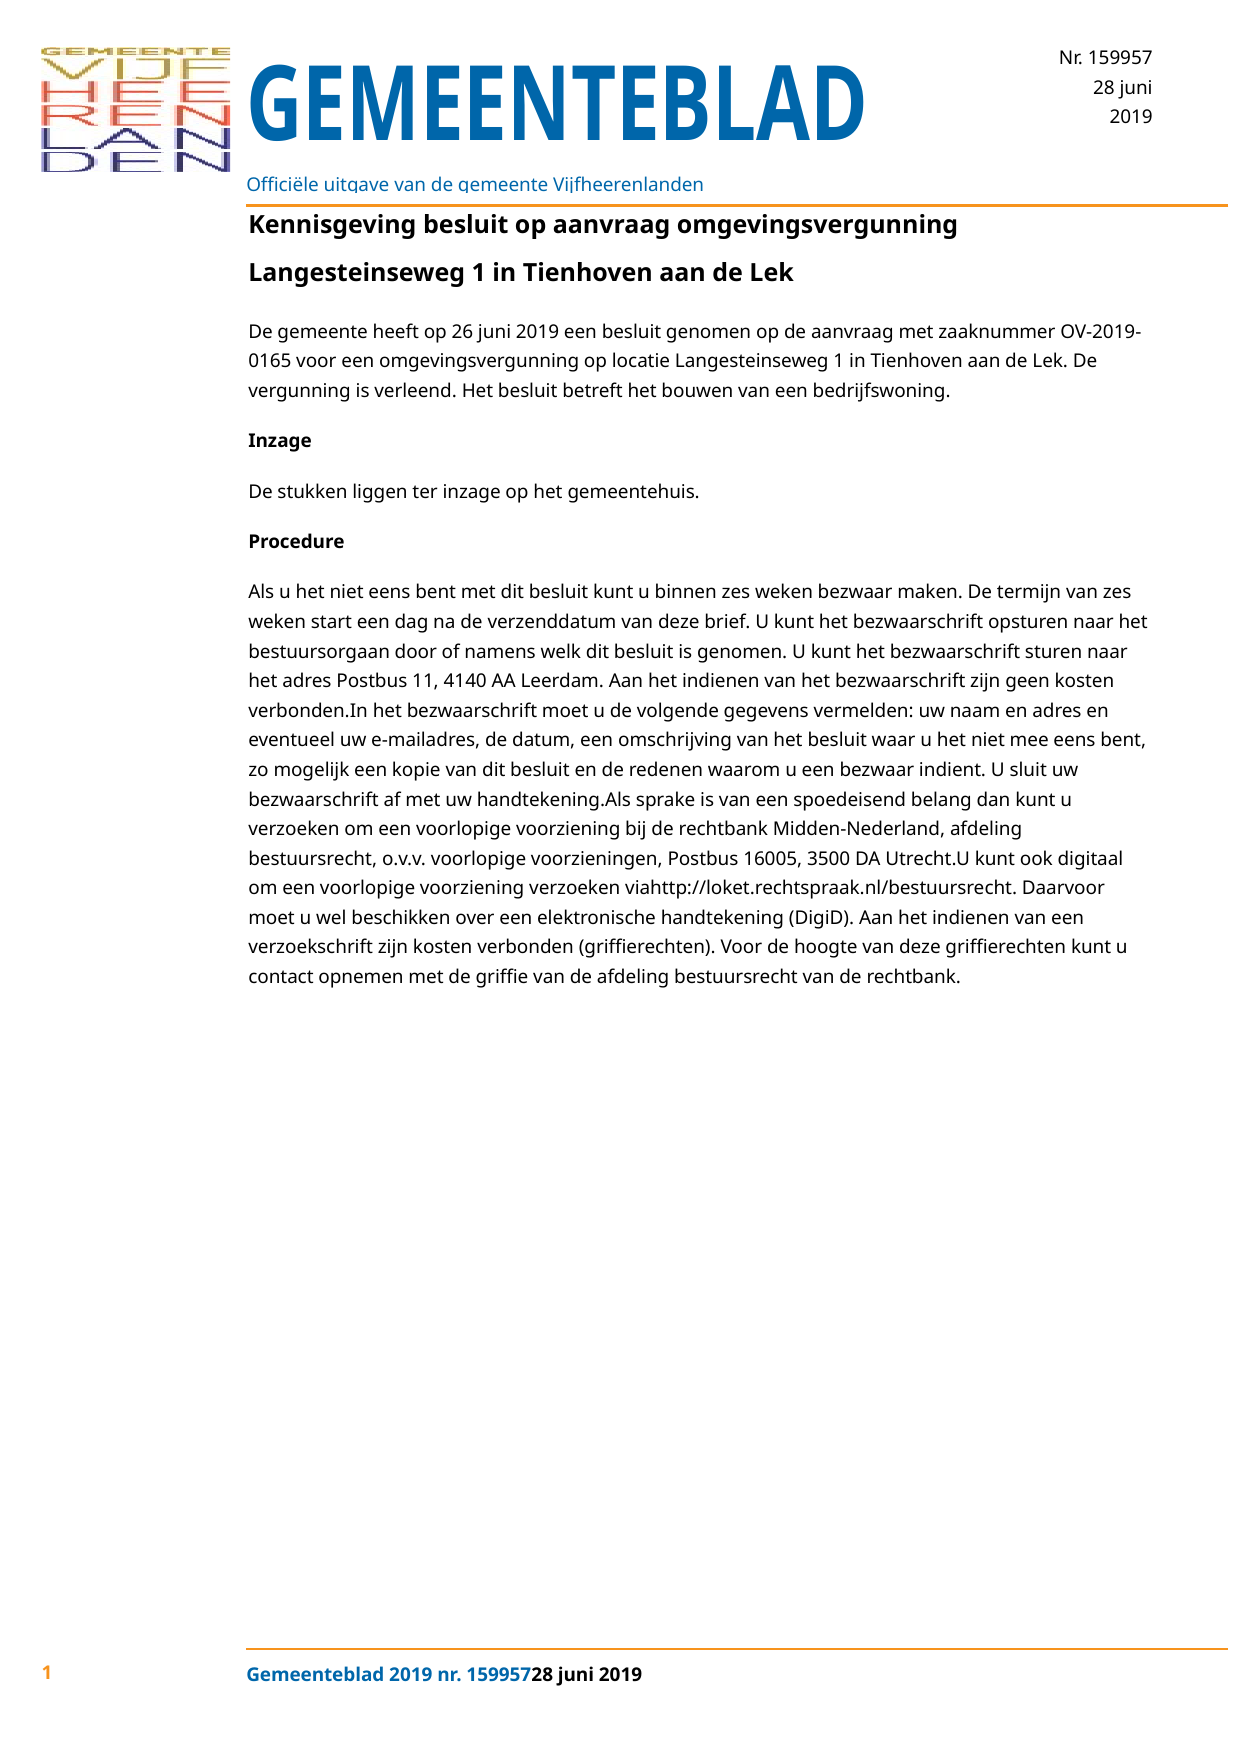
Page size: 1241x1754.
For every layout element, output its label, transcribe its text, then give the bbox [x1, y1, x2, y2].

text De stukken liggen ter inzage op het gemeentehuis. [248, 478, 1152, 504]
picture [41, 47, 231, 172]
text Als u het niet eens bent met dit besluit kunt u binnen zes weken bezwaar maken. De termijn van zes weken start een dag na de verzenddatum van deze brief. U kunt het bezwaarschrift opsturen naar het bestuursorgaan door of namens welk dit besluit is genomen. U kunt het bezwaarschrift sturen naar het adres Postbus 11, 4140 AA Leerdam. Aan het indienen van het bezwaarschrift zijn geen kosten verbonden.In het bezwaarschrift moet u de volgende gegevens vermelden: uw naam en adres en eventueel uw e-mailadres, de datum, een omschrijving van het besluit waar u het niet mee eens bent, zo mogelijk een kopie van dit besluit en de redenen waarom u een bezwaar indient. U sluit uw bezwaarschrift af met uw handtekening.Als sprake is van een spoedeisend belang dan kunt u verzoeken om een voorlopige voorziening bij de rechtbank Midden-Nederland, afdeling bestuursrecht, o.v.v. voorlopige voorzieningen, Postbus 16005, 3500 DA Utrecht.U kunt ook digitaal om een voorlopige voorziening verzoeken viahttp://loket.rechtspraak.nl/bestuursrecht. Daarvoor moet u wel beschikken over een elektronische handtekening (DigiD). Aan het indienen van een verzoekschrift zijn kosten verbonden (griffierechten). Voor de hoogte van deze griffierechten kunt u contact opnemen met de griffie van de afdeling bestuursrecht van de rechtbank. [248, 579, 1152, 989]
text Procedure [248, 528, 1152, 554]
text De gemeente heeft op 26 juni 2019 een besluit genomen op de aanvraag met zaaknummer OV-2019-0165 voor een omgevingsvergunning op locatie Langesteinseweg 1 in Tienhoven aan de Lek. De vergunning is verleend. Het besluit betreft het bouwen van een bedrijfswoning. [248, 318, 1152, 403]
text Inzage [248, 427, 1152, 453]
text Kennisgeving besluit op aanvraag omgevingsvergunning Langesteinseweg 1 in Tienhoven aan de Lek [248, 207, 1152, 288]
